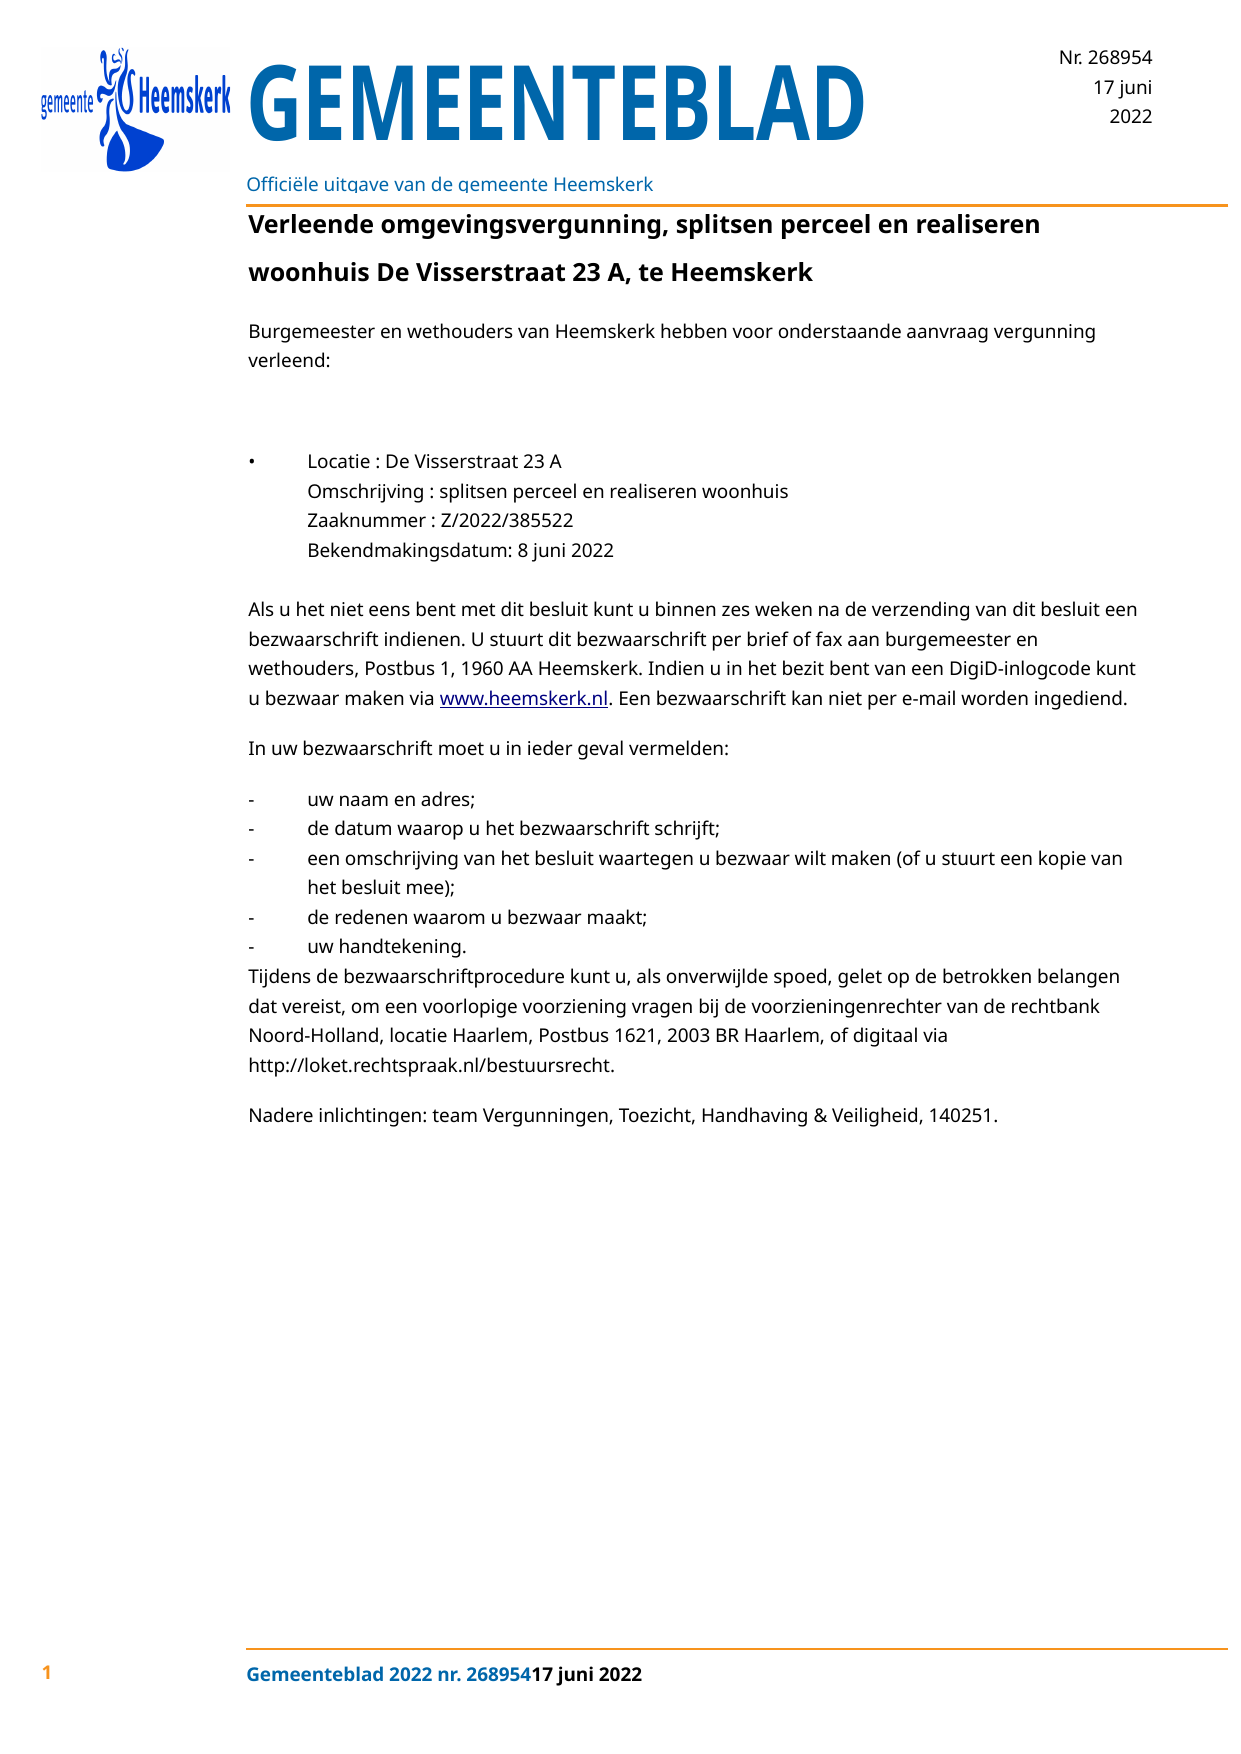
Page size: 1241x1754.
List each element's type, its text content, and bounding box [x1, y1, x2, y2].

list uw naam en adres; [248, 786, 1152, 812]
list een omschrijving van het besluit waartegen u bezwaar wilt maken (of u stuurt een kopie van het besluit mee); [248, 845, 1152, 900]
text Verleende omgevingsvergunning, splitsen perceel en realiseren woonhuis De Visserstraat 23 A, te Heemskerk [248, 207, 1152, 288]
text Als u het niet eens bent met dit besluit kunt u binnen zes weken na de verzending van dit besluit een bezwaarschrift indienen. U stuurt dit bezwaarschrift per brief of fax aan burgemeester en wethouders, Postbus 1, 1960 AA Heemskerk. Indien u in het bezit bent van een DigiD-inlogcode kunt u bezwaar maken via www.heemskerk.nl. Een bezwaarschrift kan niet per e-mail worden ingediend. [248, 596, 1152, 711]
list uw handtekening. [248, 934, 1152, 959]
list de redenen waarom u bezwaar maakt; [248, 904, 1152, 930]
text Nadere inlichtingen: team Vergunningen, Toezicht, Handhaving & Veiligheid, 140251. [248, 1102, 1152, 1128]
list Zaaknummer : Z/2022/385522 [248, 507, 1152, 533]
list Locatie : De Visserstraat 23 A [248, 448, 1152, 474]
list de datum waarop u het bezwaarschrift schrijft; [248, 815, 1152, 841]
text In uw bezwaarschrift moet u in ieder geval vermelden: [248, 735, 1152, 761]
list Bekendmakingsdatum: 8 juni 2022 [248, 537, 1152, 563]
text Burgemeester en wethouders van Heemskerk hebben voor onderstaande aanvraag vergunning verleend: [248, 318, 1152, 373]
list Omschrijving : splitsen perceel en realiseren woonhuis [248, 478, 1152, 504]
text Tijdens de bezwaarschriftprocedure kunt u, als onverwijlde spoed, gelet op de betrokken belangen dat vereist, om een voorlopige voorziening vragen bij de voorzieningenrechter van de rechtbank Noord-Holland, locatie Haarlem, Postbus 1621, 2003 BR Haarlem, of digitaal via http://loket.rechtspraak.nl/bestuursrecht. [248, 963, 1152, 1078]
picture [41, 47, 231, 172]
